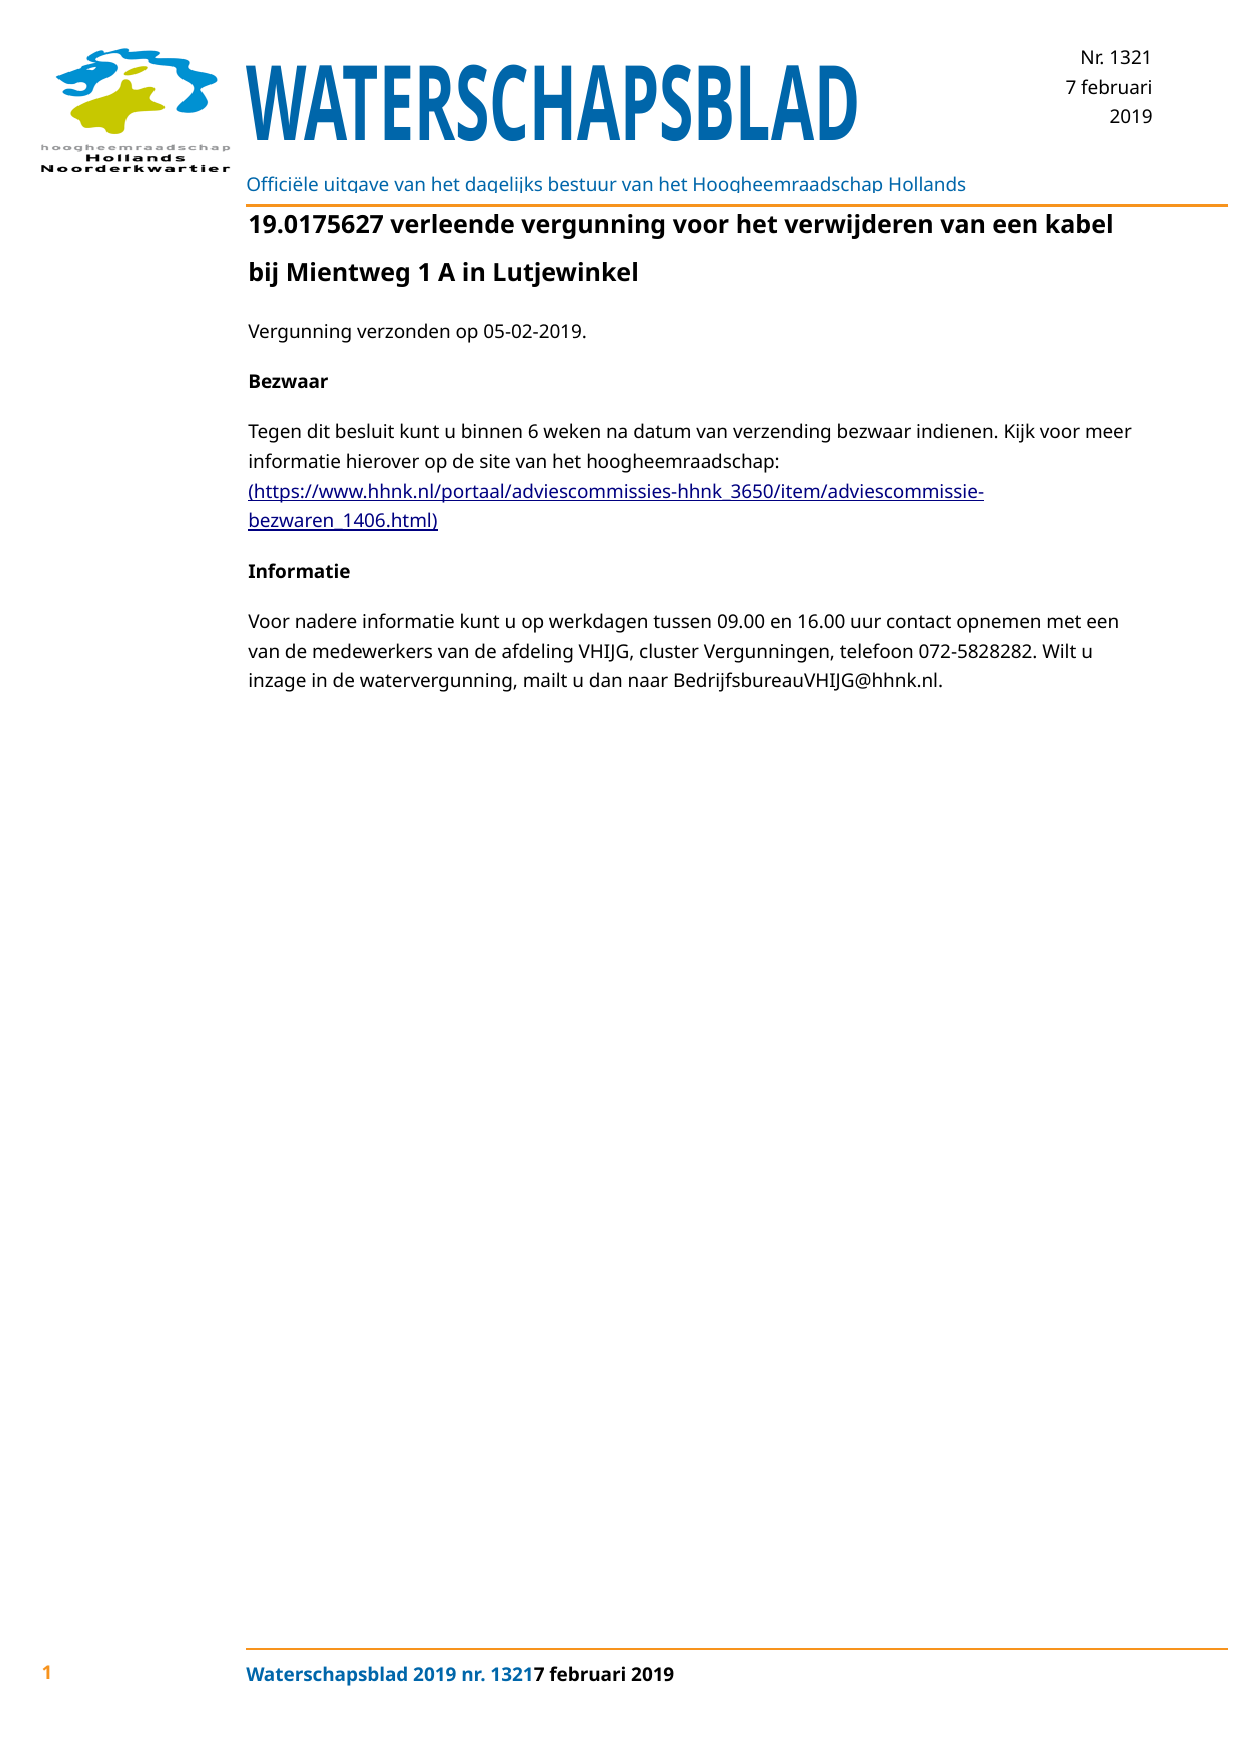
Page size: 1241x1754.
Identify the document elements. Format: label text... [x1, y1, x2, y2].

text Bezwaar [248, 368, 1152, 394]
text Tegen dit besluit kunt u binnen 6 weken na datum van verzending bezwaar indienen. Kijk voor meer informatie hierover op de site van het hoogheemraadschap: (https://www.hhnk.nl/portaal/adviescommissies-hhnk_3650/item/adviescommissie-bezwaren_1406.html) [248, 419, 1152, 533]
text Informatie [248, 558, 1152, 584]
text Vergunning verzonden op 05-02-2019. [248, 318, 1152, 344]
text 19.0175627 verleende vergunning voor het verwijderen van een kabel bij Mientweg 1 A in Lutjewinkel [248, 207, 1152, 288]
text Voor nadere informatie kunt u op werkdagen tussen 09.00 en 16.00 uur contact opnemen met een van de medewerkers van de afdeling VHIJG, cluster Vergunningen, telefoon 072-5828282. Wilt u inzage in de watervergunning, mailt u dan naar BedrijfsbureauVHIJG@hhnk.nl. [248, 608, 1152, 693]
picture [41, 47, 231, 172]
